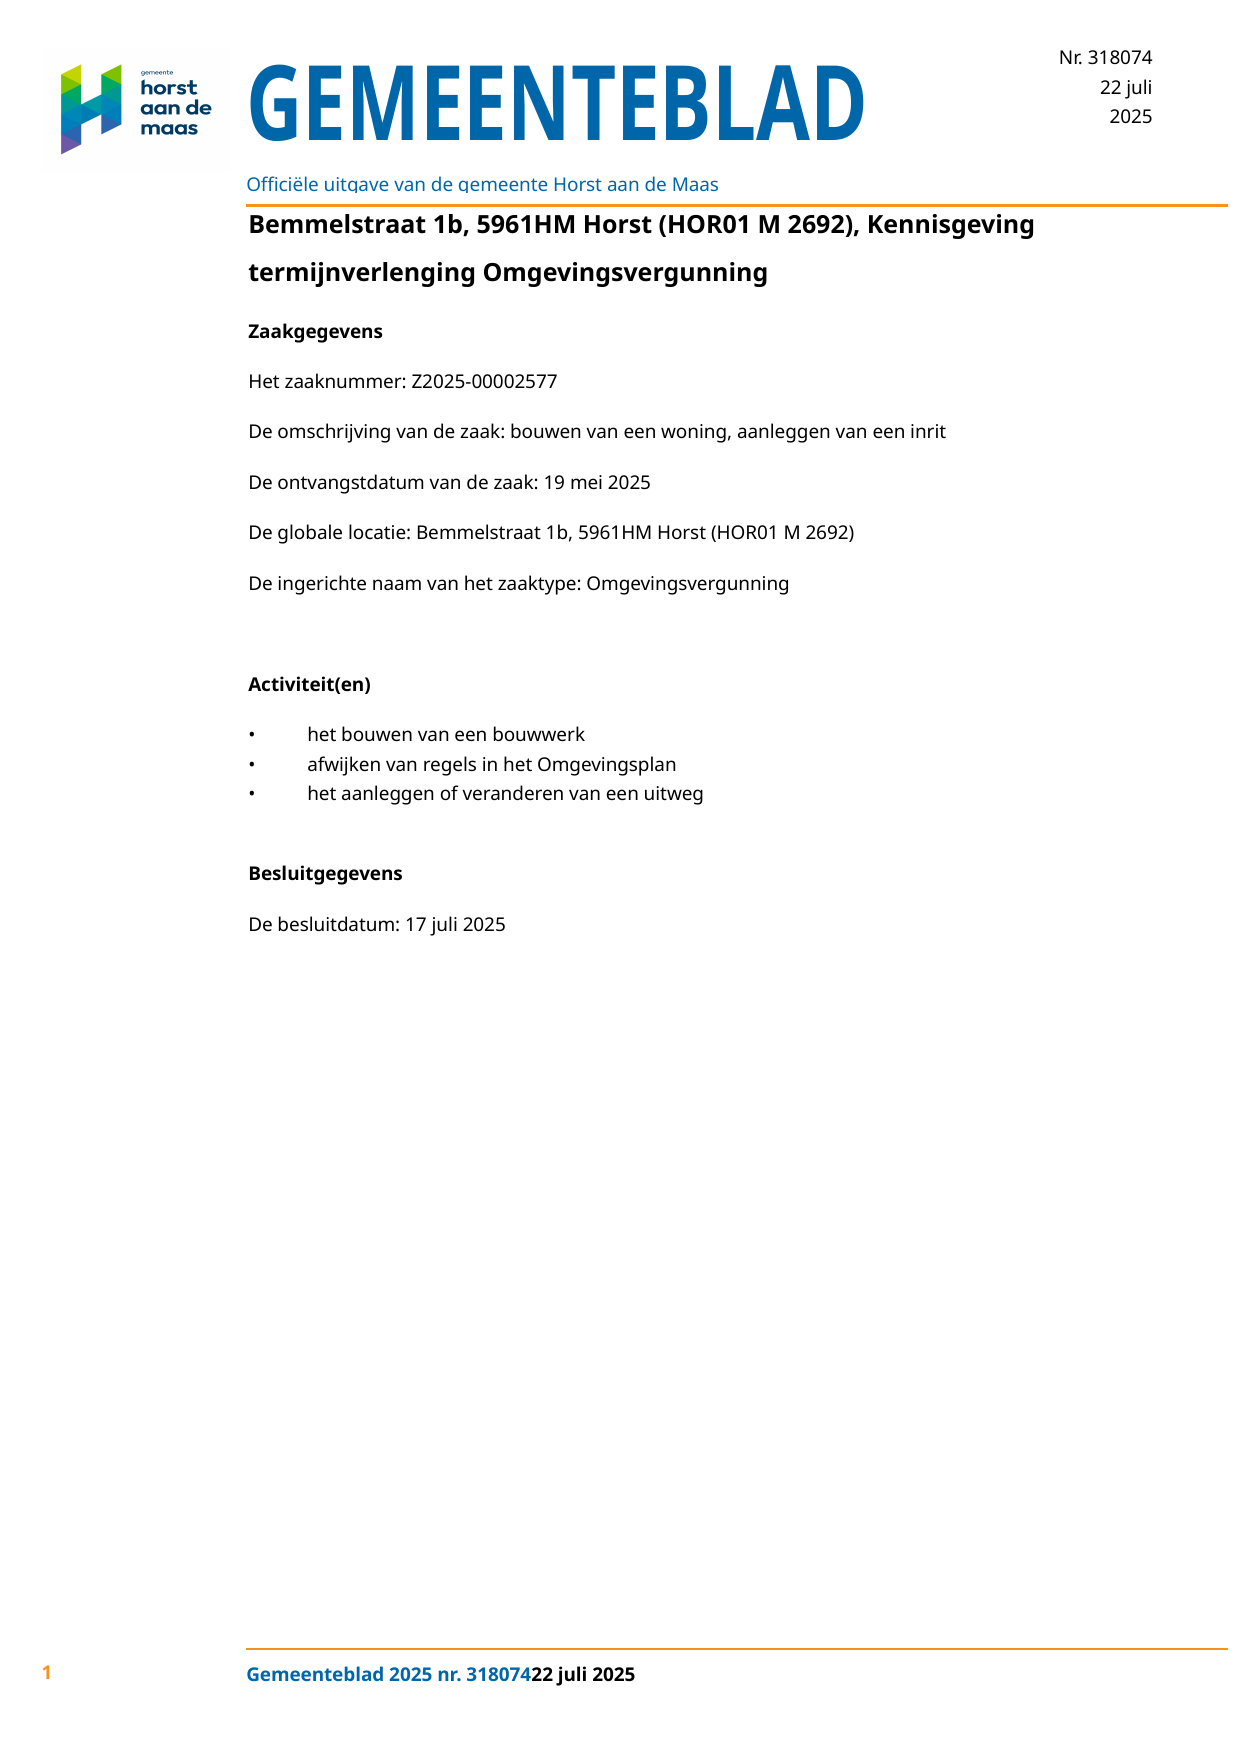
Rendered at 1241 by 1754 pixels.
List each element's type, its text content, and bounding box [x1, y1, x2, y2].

text Het zaaknummer: Z2025-00002577 [248, 368, 1152, 394]
text De besluitdatum: 17 juli 2025 [248, 911, 1152, 937]
text De ontvangstdatum van de zaak: 19 mei 2025 [248, 469, 1152, 495]
text Activiteit(en) [248, 671, 1152, 697]
text De globale locatie: Bemmelstraat 1b, 5961HM Horst (HOR01 M 2692) [248, 519, 1152, 545]
list afwijken van regels in het Omgevingsplan [248, 751, 1152, 777]
list het bouwen van een bouwwerk [248, 721, 1152, 747]
text Zaakgegevens [248, 318, 1152, 344]
picture [41, 47, 231, 172]
text De ingerichte naam van het zaaktype: Omgevingsvergunning [248, 570, 1152, 596]
text Bemmelstraat 1b, 5961HM Horst (HOR01 M 2692), Kennisgeving termijnverlenging Omgevingsvergunning [248, 207, 1152, 288]
list het aanleggen of veranderen van een uitweg [248, 780, 1152, 806]
text Besluitgegevens [248, 860, 1152, 886]
text De omschrijving van de zaak: bouwen van een woning, aanleggen van een inrit [248, 419, 1152, 444]
